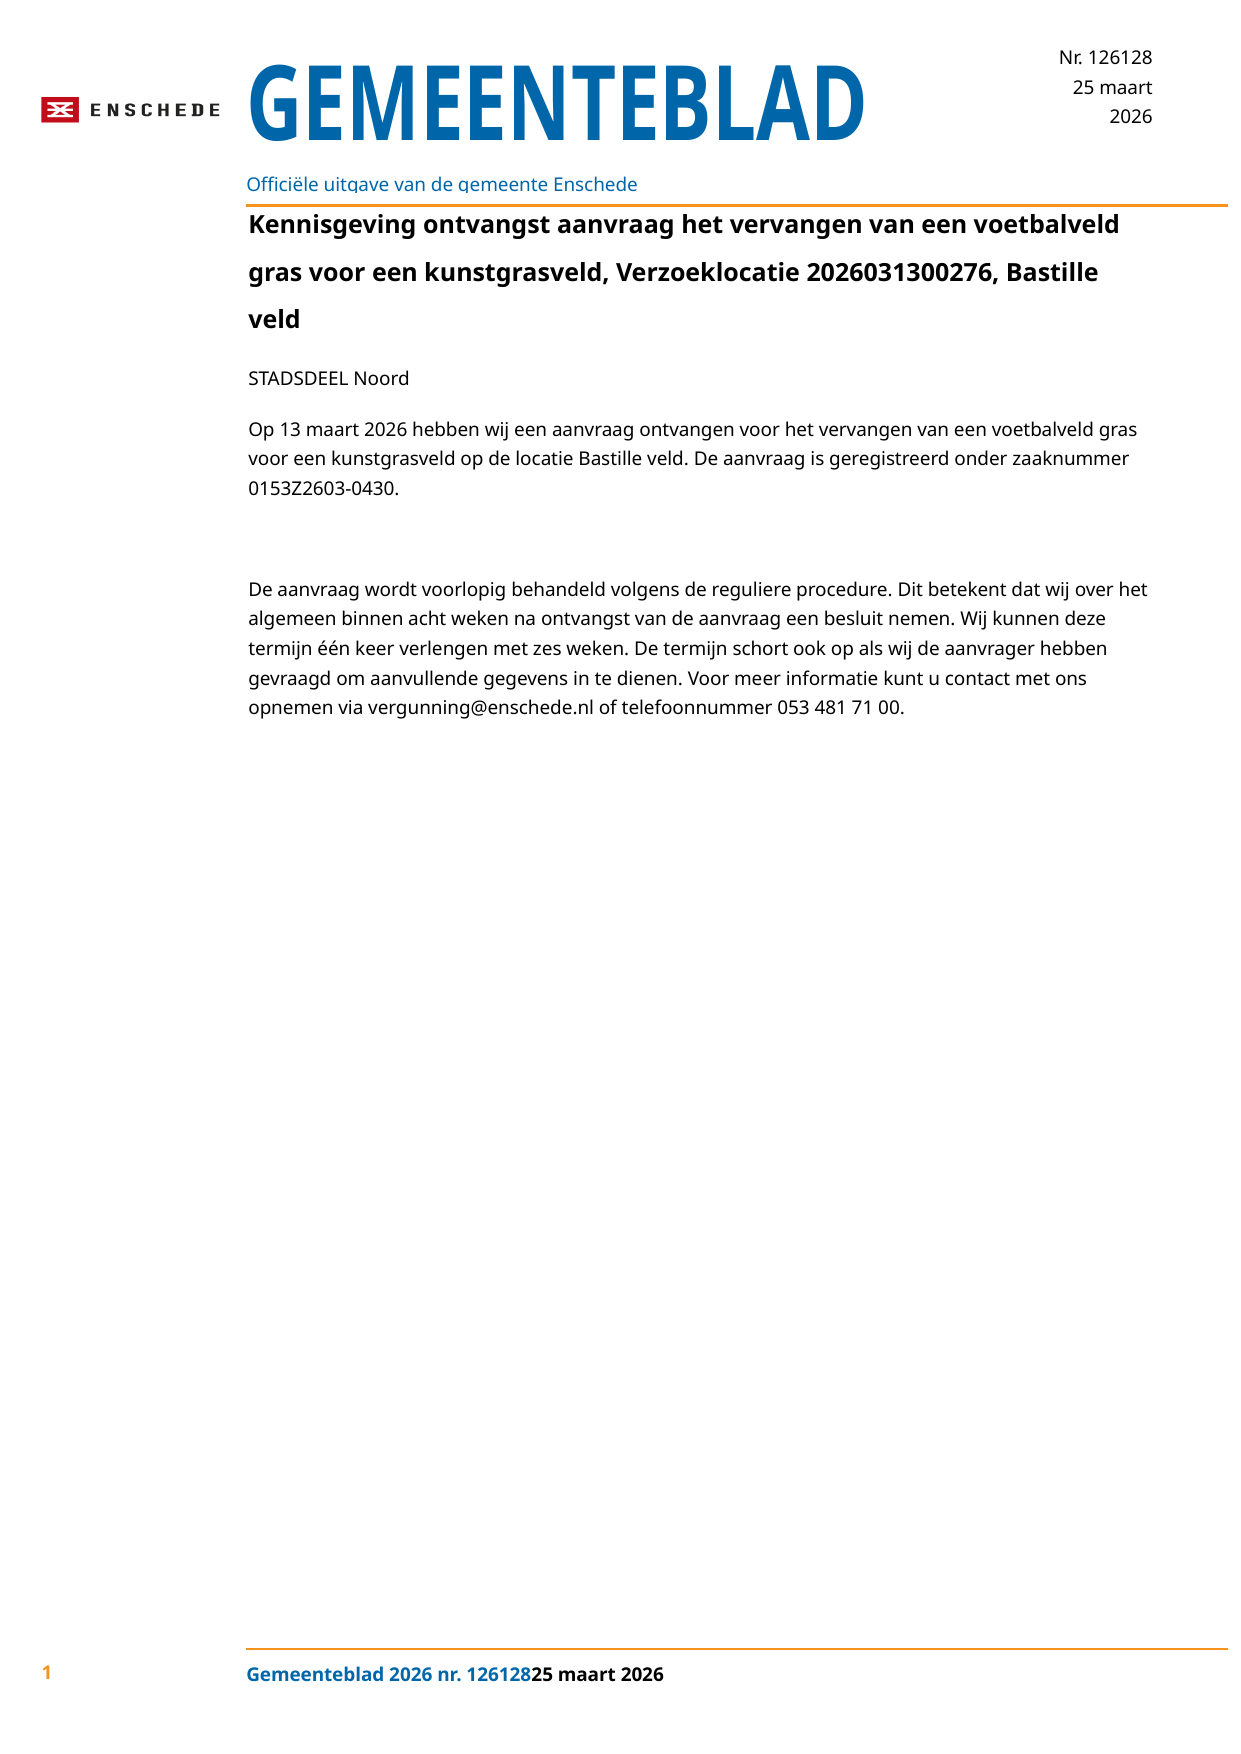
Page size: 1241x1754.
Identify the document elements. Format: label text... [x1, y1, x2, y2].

text Kennisgeving ontvangst aanvraag het vervangen van een voetbalveld gras voor een kunstgrasveld, Verzoeklocatie 2026031300276, Bastille veld [248, 207, 1152, 336]
text Op 13 maart 2026 hebben wij een aanvraag ontvangen voor het vervangen van een voetbalveld gras voor een kunstgrasveld op de locatie Bastille veld. De aanvraag is geregistreerd onder zaaknummer 0153Z2603-0430. [248, 416, 1152, 501]
picture [41, 47, 231, 172]
text De aanvraag wordt voorlopig behandeld volgens de reguliere procedure. Dit betekent dat wij over het algemeen binnen acht weken na ontvangst van de aanvraag een besluit nemen. Wij kunnen deze termijn één keer verlengen met zes weken. De termijn schort ook op als wij de aanvrager hebben gevraagd om aanvullende gegevens in te dienen. Voor meer informatie kunt u contact met ons opnemen via vergunning@enschede.nl of telefoonnummer 053 481 71 00. [248, 576, 1152, 720]
text STADSDEEL Noord [248, 366, 1152, 391]
